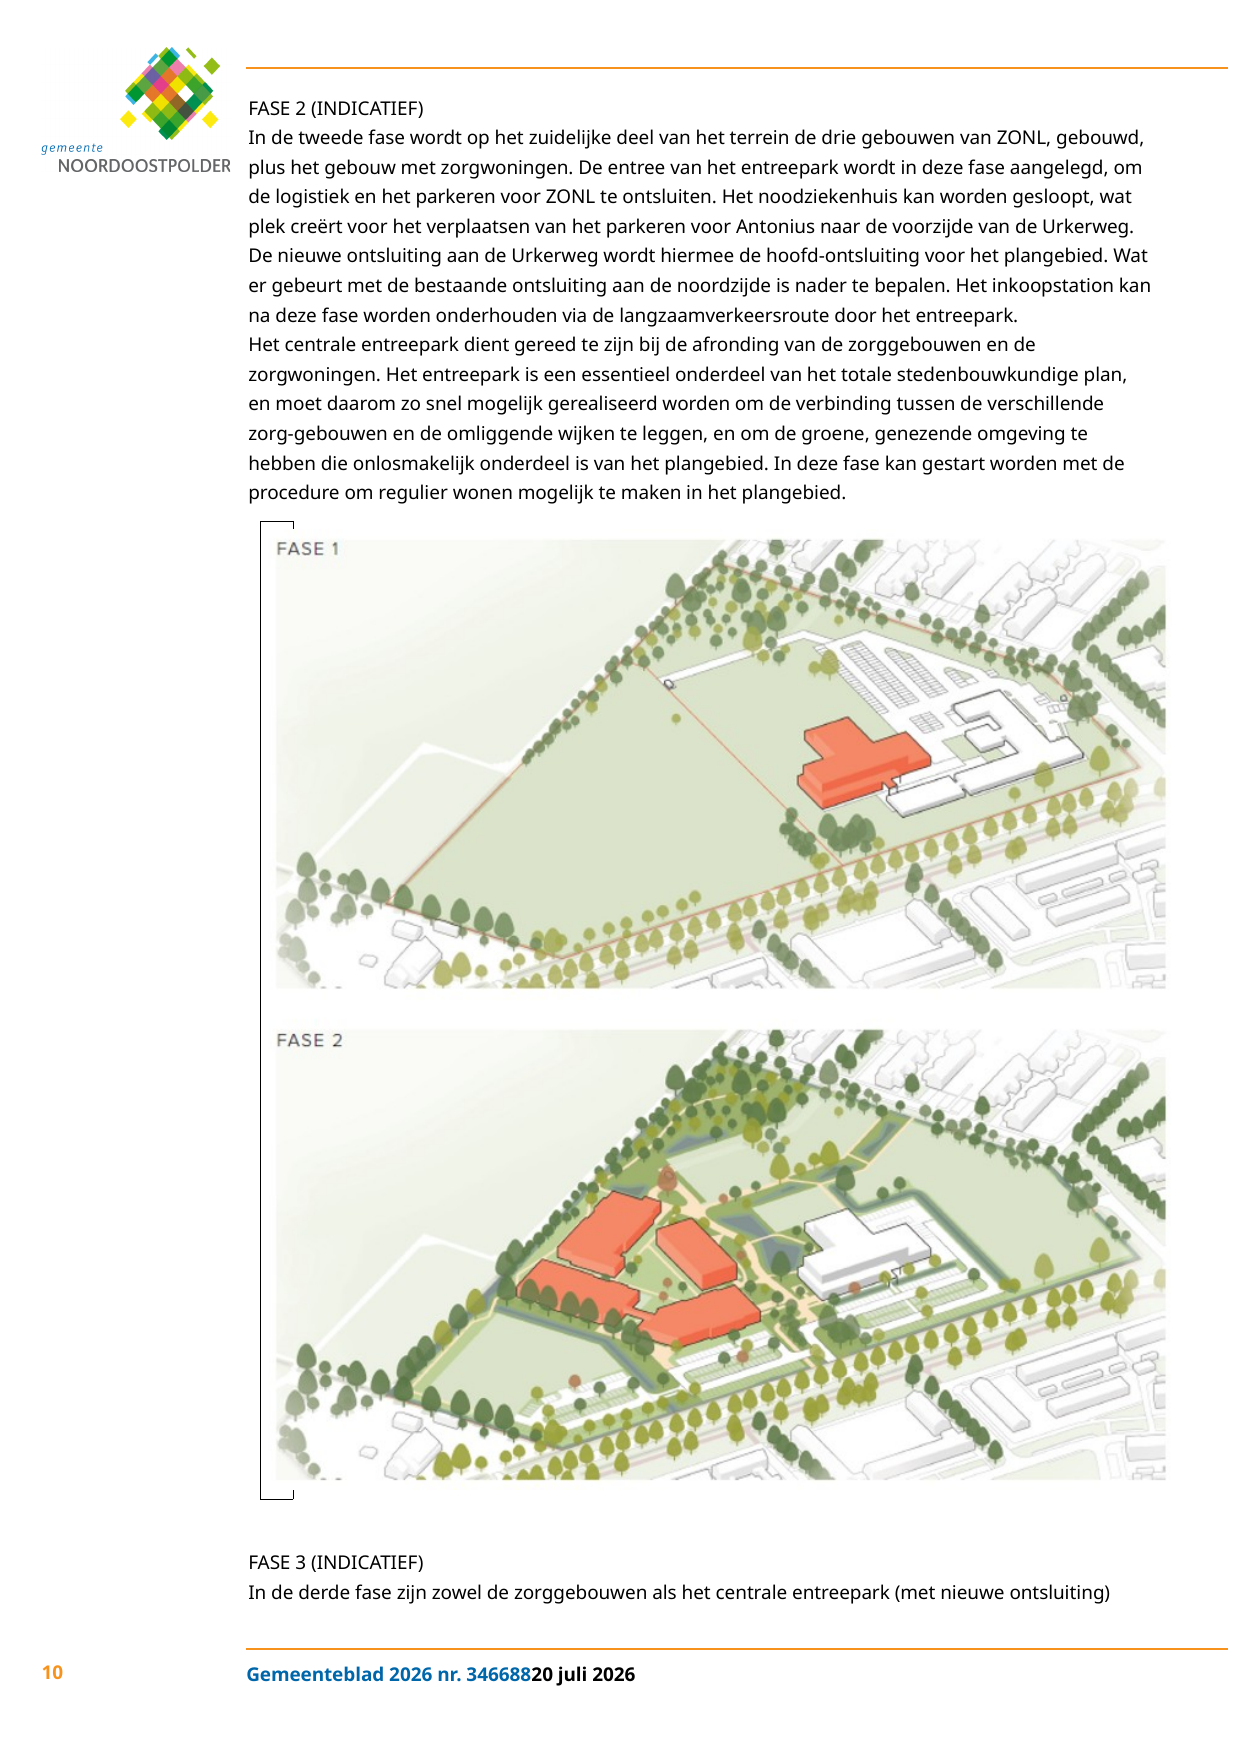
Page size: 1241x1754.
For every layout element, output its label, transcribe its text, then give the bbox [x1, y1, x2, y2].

picture [268, 529, 1173, 1490]
text In de tweede fase wordt op het zuidelijke deel van het terrein de drie gebouwen van ZONL, gebouwd, plus het gebouw met zorgwoningen. De entree van het entreepark wordt in deze fase aangelegd, om de logistiek en het parkeren voor ZONL te ontsluiten. Het noodziekenhuis kan worden gesloopt, wat plek creërt voor het verplaatsen van het parkeren voor Antonius naar de voorzijde van de Urkerweg. De nieuwe ontsluiting aan de Urkerweg wordt hiermee de hoofd-ontsluiting voor het plangebied. Wat er gebeurt met de bestaande ontsluiting aan de noordzijde is nader te bepalen. Het inkoopstation kan na deze fase worden onderhouden via de langzaamverkeersroute door het entreepark. [248, 124, 1152, 328]
text FASE 3 (INDICATIEF) [248, 1549, 1152, 1575]
text Het centrale entreepark dient gereed te zijn bij de afronding van de zorggebouwen en de zorgwoningen. Het entreepark is een essentieel onderdeel van het totale stedenbouwkundige plan, en moet daarom zo snel mogelijk gerealiseerd worden om de verbinding tussen de verschillende zorg-gebouwen en de omliggende wijken te leggen, en om de groene, genezende omgeving te hebben die onlosmakelijk onderdeel is van het plangebied. In deze fase kan gestart worden met de procedure om regulier wonen mogelijk te maken in het plangebied. [248, 331, 1152, 505]
text FASE 2 (INDICATIEF) [248, 95, 1152, 121]
text In de derde fase zijn zowel de zorggebouwen als het centrale entreepark (met nieuwe ontsluiting) [248, 1579, 1152, 1605]
picture [41, 47, 231, 172]
